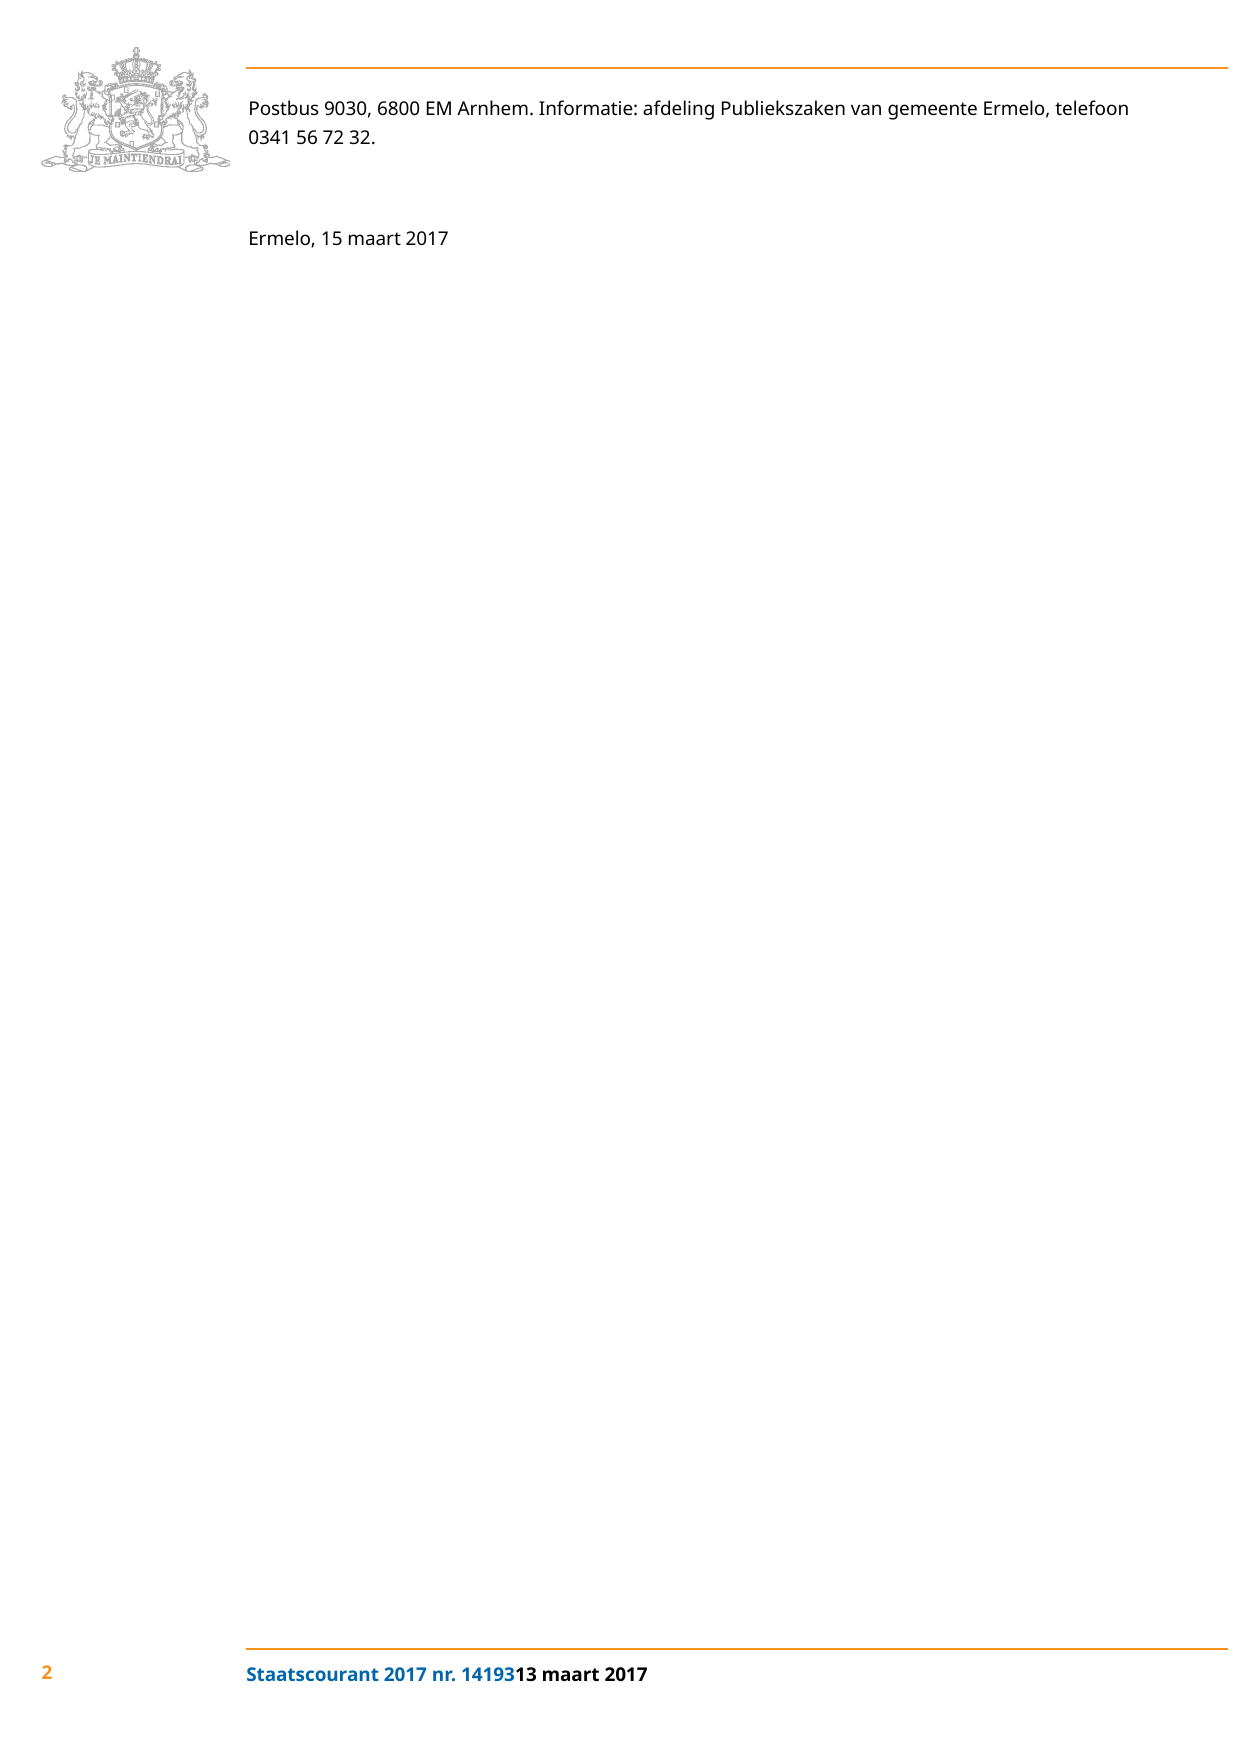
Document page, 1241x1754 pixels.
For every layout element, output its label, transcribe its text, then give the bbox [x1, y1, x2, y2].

text Postbus 9030, 6800 EM Arnhem. Informatie: afdeling Publiekszaken van gemeente Ermelo, telefoon 0341 56 72 32. [248, 95, 1152, 150]
text Ermelo, 15 maart 2017 [248, 225, 1152, 251]
picture [41, 47, 231, 172]
